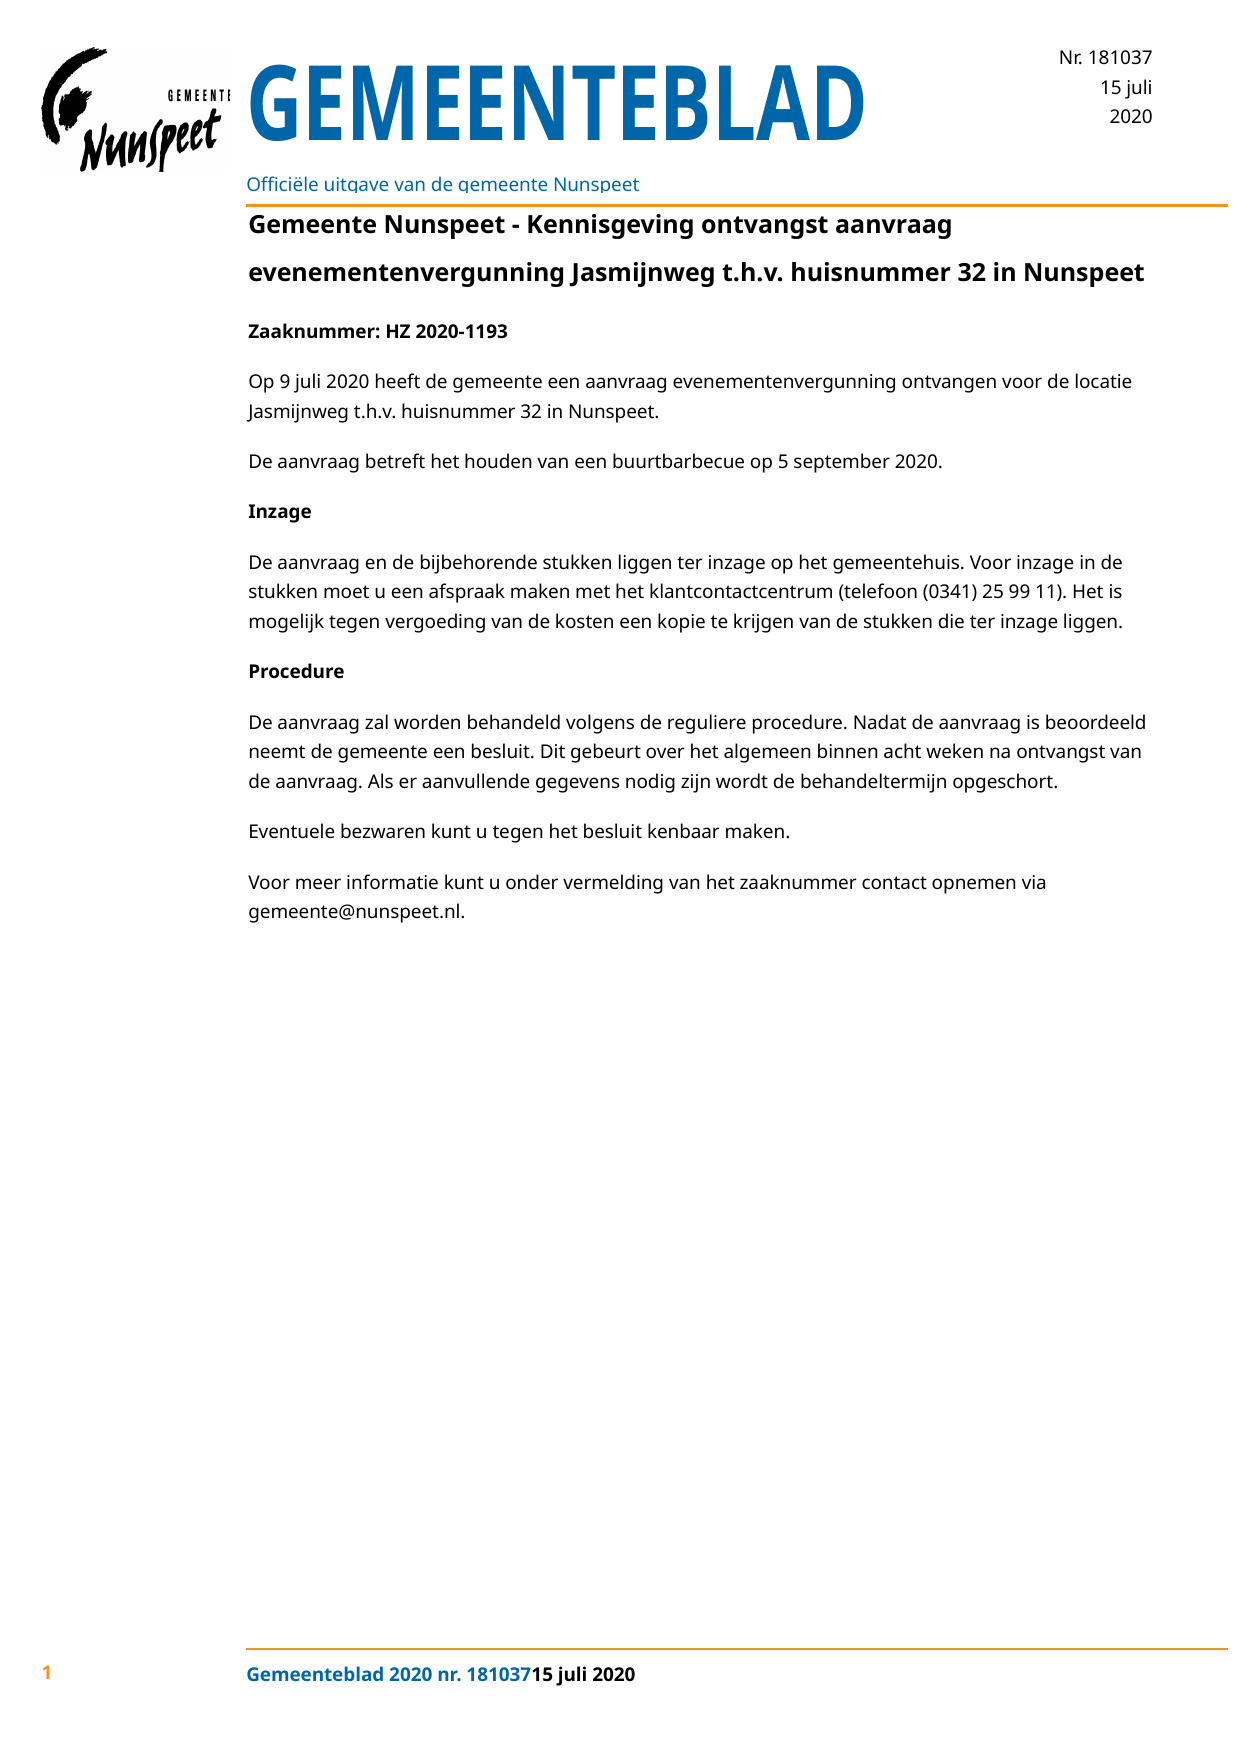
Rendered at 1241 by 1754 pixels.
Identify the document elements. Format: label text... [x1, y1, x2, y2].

text Op 9 juli 2020 heeft de gemeente een aanvraag evenementenvergunning ontvangen voor de locatie Jasmijnweg t.h.v. huisnummer 32 in Nunspeet. [248, 368, 1152, 424]
text Inzage [248, 499, 1152, 524]
text Eventuele bezwaren kunt u tegen het besluit kenbaar maken. [248, 819, 1152, 844]
text De aanvraag en de bijbehorende stukken liggen ter inzage op het gemeentehuis. Voor inzage in de stukken moet u een afspraak maken met het klantcontactcentrum (telefoon (0341) 25 99 11). Het is mogelijk tegen vergoeding van de kosten een kopie te krijgen van de stukken die ter inzage liggen. [248, 549, 1152, 634]
text De aanvraag betreft het houden van een buurtbarbecue op 5 september 2020. [248, 448, 1152, 474]
text Procedure [248, 659, 1152, 684]
text Gemeente Nunspeet - Kennisgeving ontvangst aanvraag evenementenvergunning Jasmijnweg t.h.v. huisnummer 32 in Nunspeet [248, 207, 1152, 288]
picture [41, 47, 231, 172]
text Zaaknummer: HZ 2020-1193 [248, 318, 1152, 344]
text De aanvraag zal worden behandeld volgens de reguliere procedure. Nadat de aanvraag is beoordeeld neemt de gemeente een besluit. Dit gebeurt over het algemeen binnen acht weken na ontvangst van de aanvraag. Als er aanvullende gegevens nodig zijn wordt de behandeltermijn opgeschort. [248, 709, 1152, 794]
text Voor meer informatie kunt u onder vermelding van het zaaknummer contact opnemen via gemeente@nunspeet.nl. [248, 869, 1152, 924]
